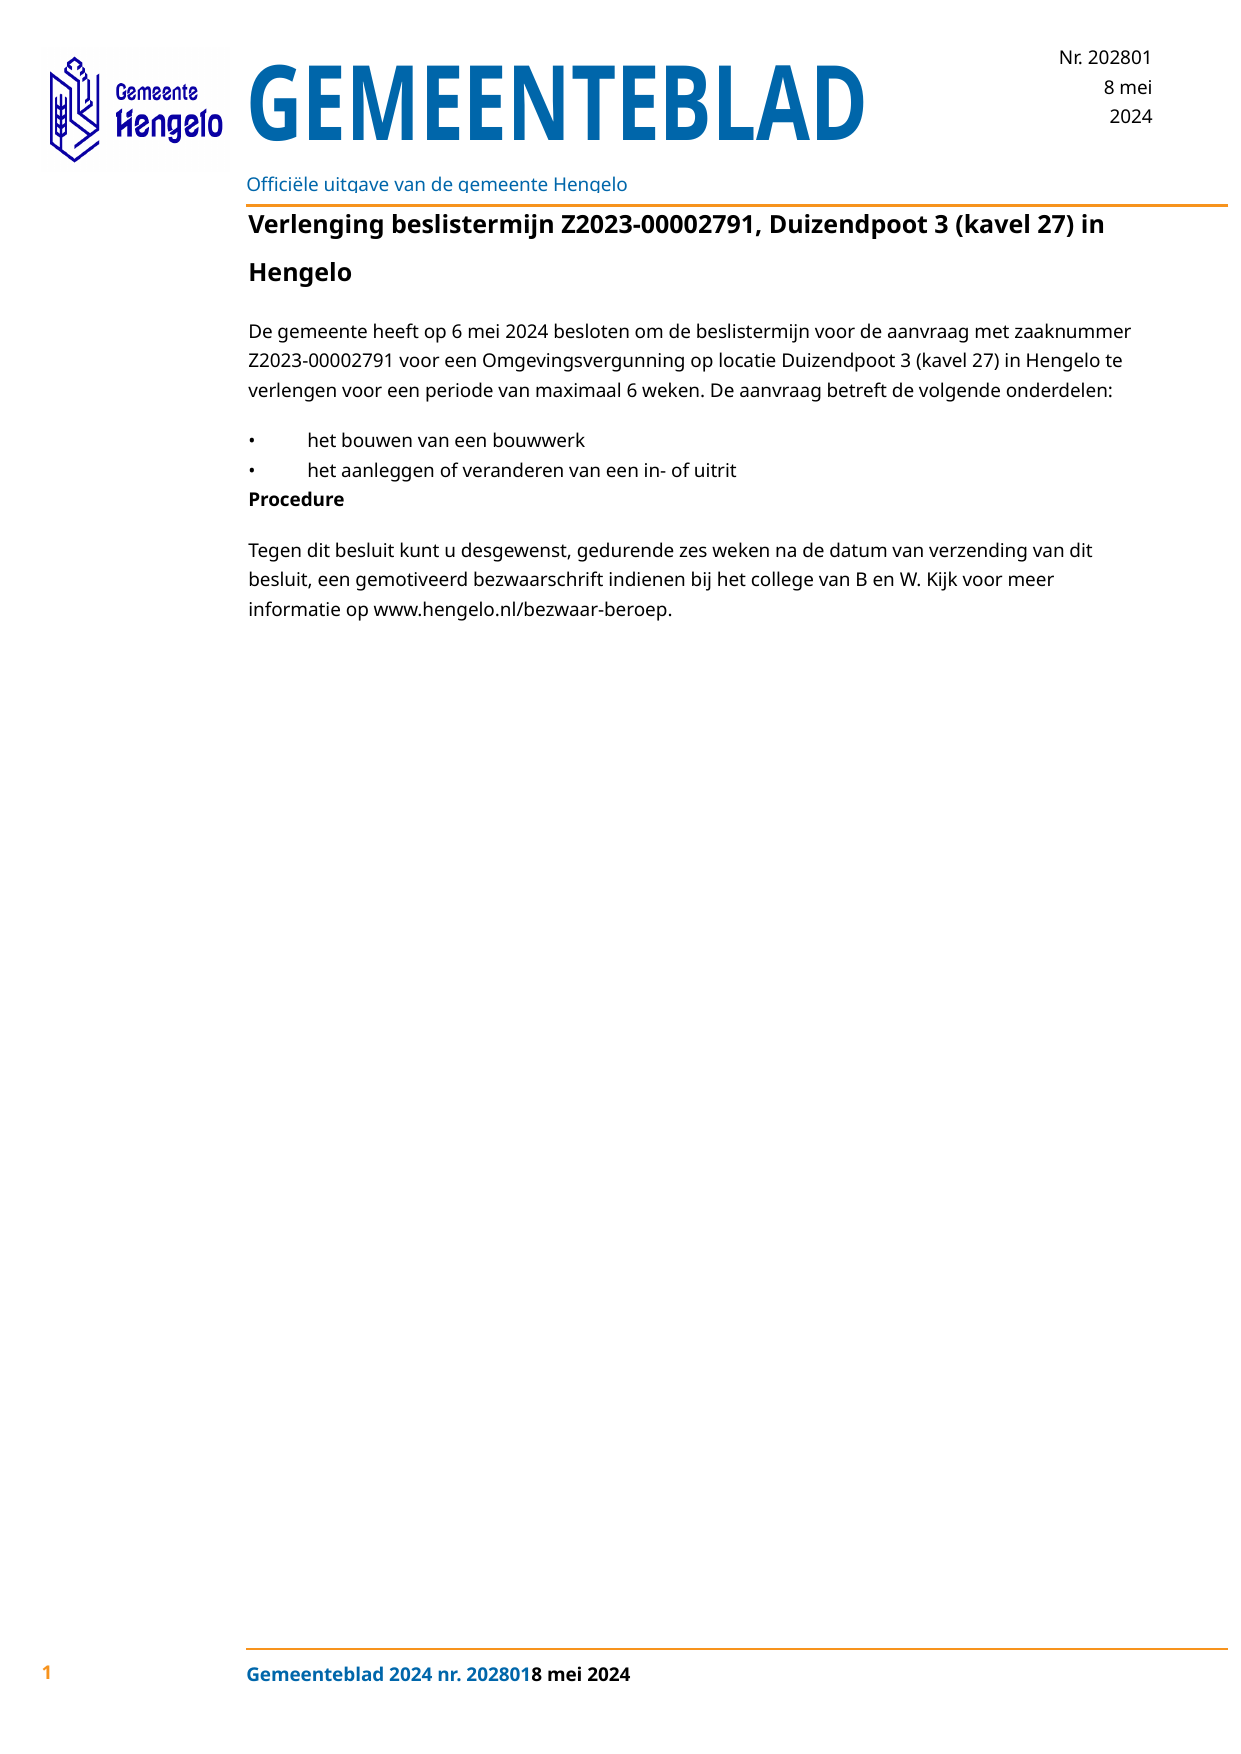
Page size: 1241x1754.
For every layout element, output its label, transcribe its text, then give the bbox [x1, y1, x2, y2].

list het bouwen van een bouwwerk [248, 427, 1152, 453]
picture [41, 47, 231, 172]
text Tegen dit besluit kunt u desgewenst, gedurende zes weken na de datum van verzending van dit besluit, een gemotiveerd bezwaarschrift indienen bij het college van B en W. Kijk voor meer informatie op www.hengelo.nl/bezwaar-beroep. [248, 537, 1152, 622]
text De gemeente heeft op 6 mei 2024 besloten om de beslistermijn voor de aanvraag met zaaknummer Z2023-00002791 voor een Omgevingsvergunning op locatie Duizendpoot 3 (kavel 27) in Hengelo te verlengen voor een periode van maximaal 6 weken. De aanvraag betreft de volgende onderdelen: [248, 318, 1152, 403]
text Verlenging beslistermijn Z2023-00002791, Duizendpoot 3 (kavel 27) in Hengelo [248, 207, 1152, 288]
text Procedure [248, 487, 1152, 512]
list het aanleggen of veranderen van een in- of uitrit [248, 457, 1152, 483]
